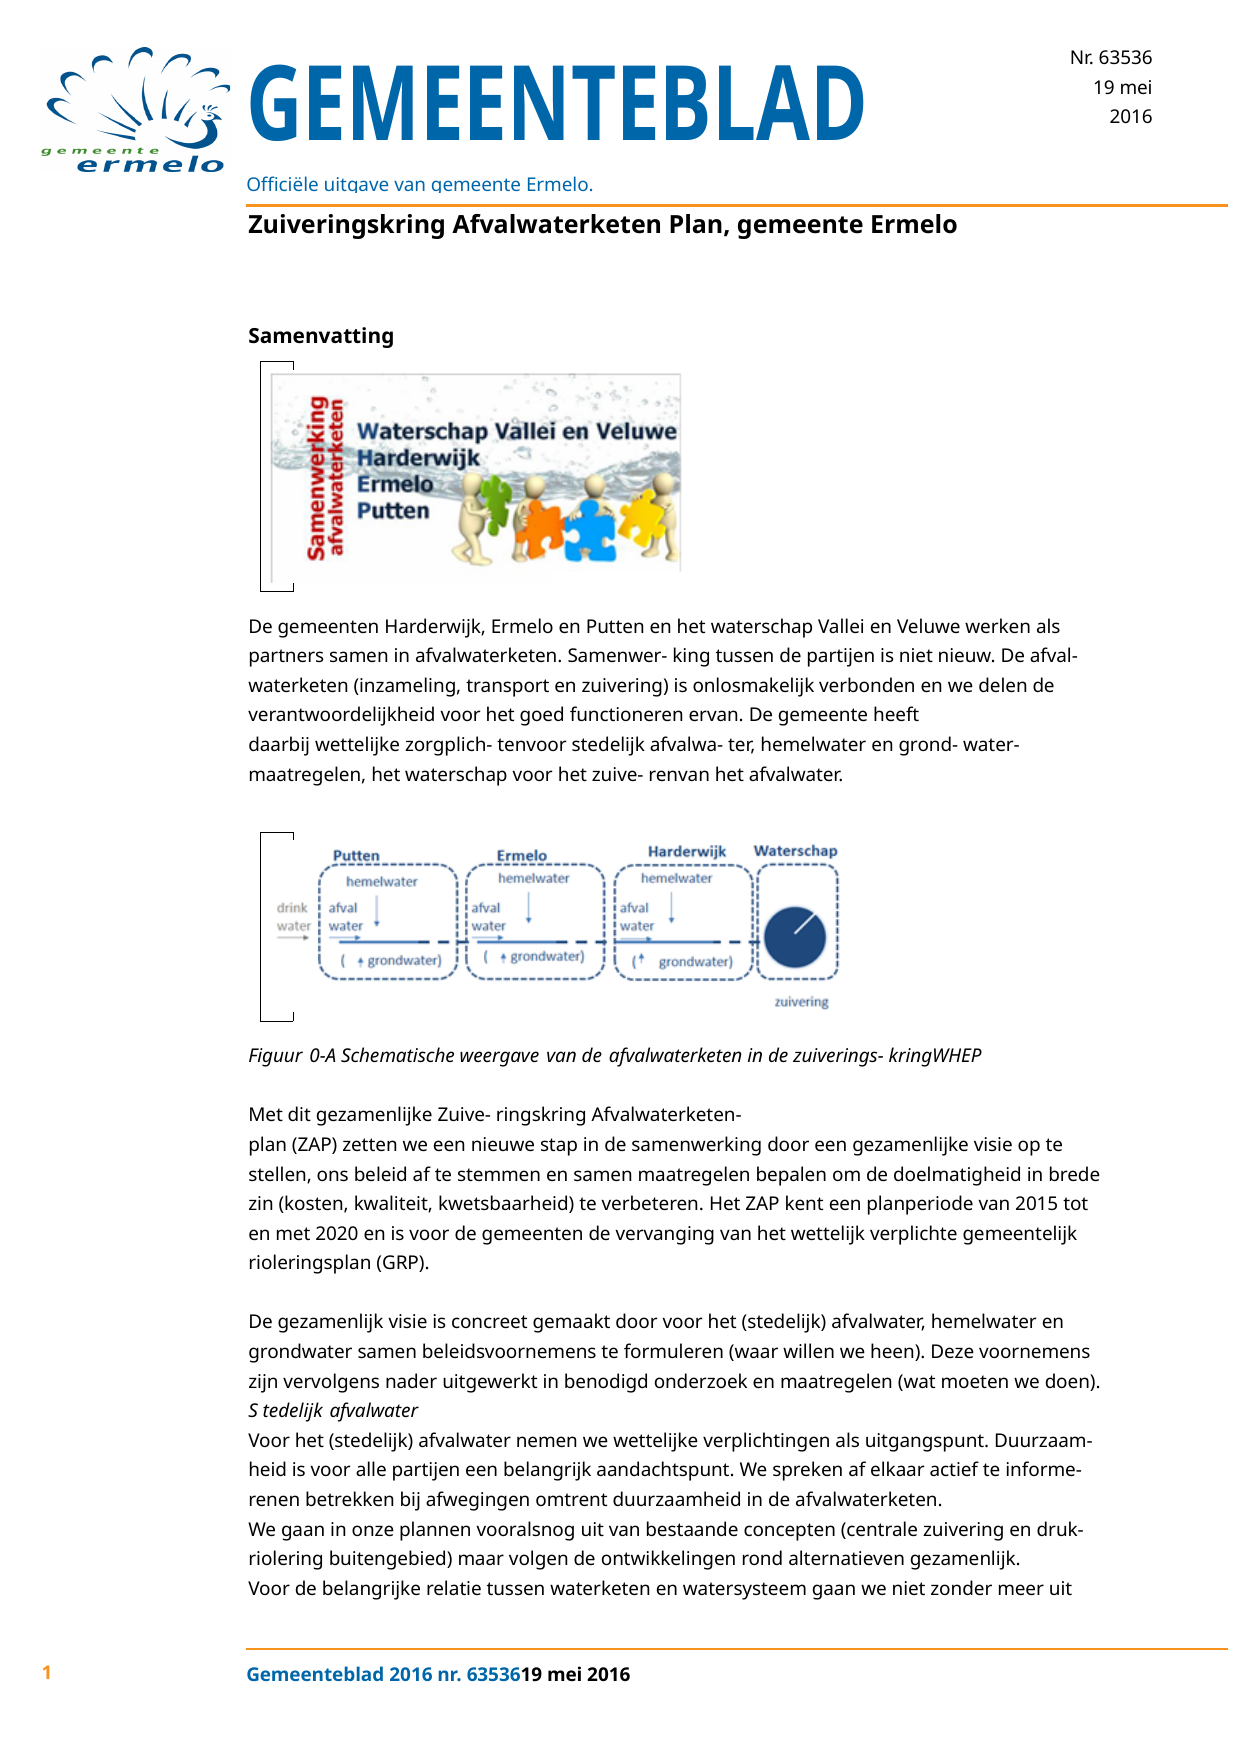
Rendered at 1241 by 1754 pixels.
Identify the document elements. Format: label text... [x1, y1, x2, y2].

text De gezamenlijk visie is concreet gemaakt door voor het (stedelijk) afvalwater, hemelwater en grondwater samen beleidsvoornemens te formuleren (waar willen we heen). Deze voornemens zijn vervolgens nader uitgewerkt in benodigd onderzoek en maatregelen (wat moeten we doen). [248, 1309, 1152, 1393]
text De gemeenten Harderwijk, Ermelo en Putten en het waterschap Vallei en Veluwe werken als partners samen in afvalwaterketen. Samenwer- king tussen de partijen is niet nieuw. De afval- waterketen (inzameling, transport en zuivering) is onlosmakelijk verbonden en we delen de verantwoordelijkheid voor het goed functioneren ervan. De gemeente heeft daarbij wettelijke zorgplich- tenvoor stedelijk afvalwa- ter, hemelwater en grond- water-maatregelen, het waterschap voor het zuive- renvan het afvalwater. [248, 613, 1152, 787]
text Zuiveringskring Afvalwaterketen Plan, gemeente Ermelo [248, 207, 1152, 241]
text Voor het (stedelijk) afvalwater nemen we wettelijke verplichtingen als uitgangspunt. Duurzaam- heid is voor alle partijen een belangrijk aandachtspunt. We spreken af elkaar actief te informe- renen betrekken bij afwegingen omtrent duurzaamheid in de afvalwaterketen. [248, 1427, 1152, 1512]
text We gaan in onze plannen vooralsnog uit van bestaande concepten (centrale zuivering en druk- riolering buitengebied) maar volgen de ontwikkelingen rond alternatieven gezamenlijk. [248, 1516, 1152, 1571]
text S tedelijk afvalwater [248, 1397, 1152, 1423]
text Met dit gezamenlijke Zuive- ringskring Afvalwaterketen-plan (ZAP) zetten we een nieuwe stap in de samenwerking door een gezamenlijke visie op te stellen, ons beleid af te stemmen en samen maatregelen bepalen om de doelmatigheid in brede zin (kosten, kwaliteit, kwetsbaarheid) te verbeteren. Het ZAP kent een planperiode van 2015 tot en met 2020 en is voor de gemeenten de vervanging van het wettelijk verplichte gemeentelijk rioleringsplan (GRP). [248, 1102, 1152, 1275]
text Voor de belangrijke relatie tussen waterketen en watersysteem gaan we niet zonder meer uit [248, 1575, 1152, 1601]
picture [41, 47, 231, 172]
text Samenvatting [248, 321, 1152, 349]
picture [268, 840, 860, 1012]
picture [268, 370, 683, 583]
text Figuur 0-A Schematische weergave van de afvalwaterketen in de zuiverings- kringWHEP [248, 1042, 1152, 1068]
